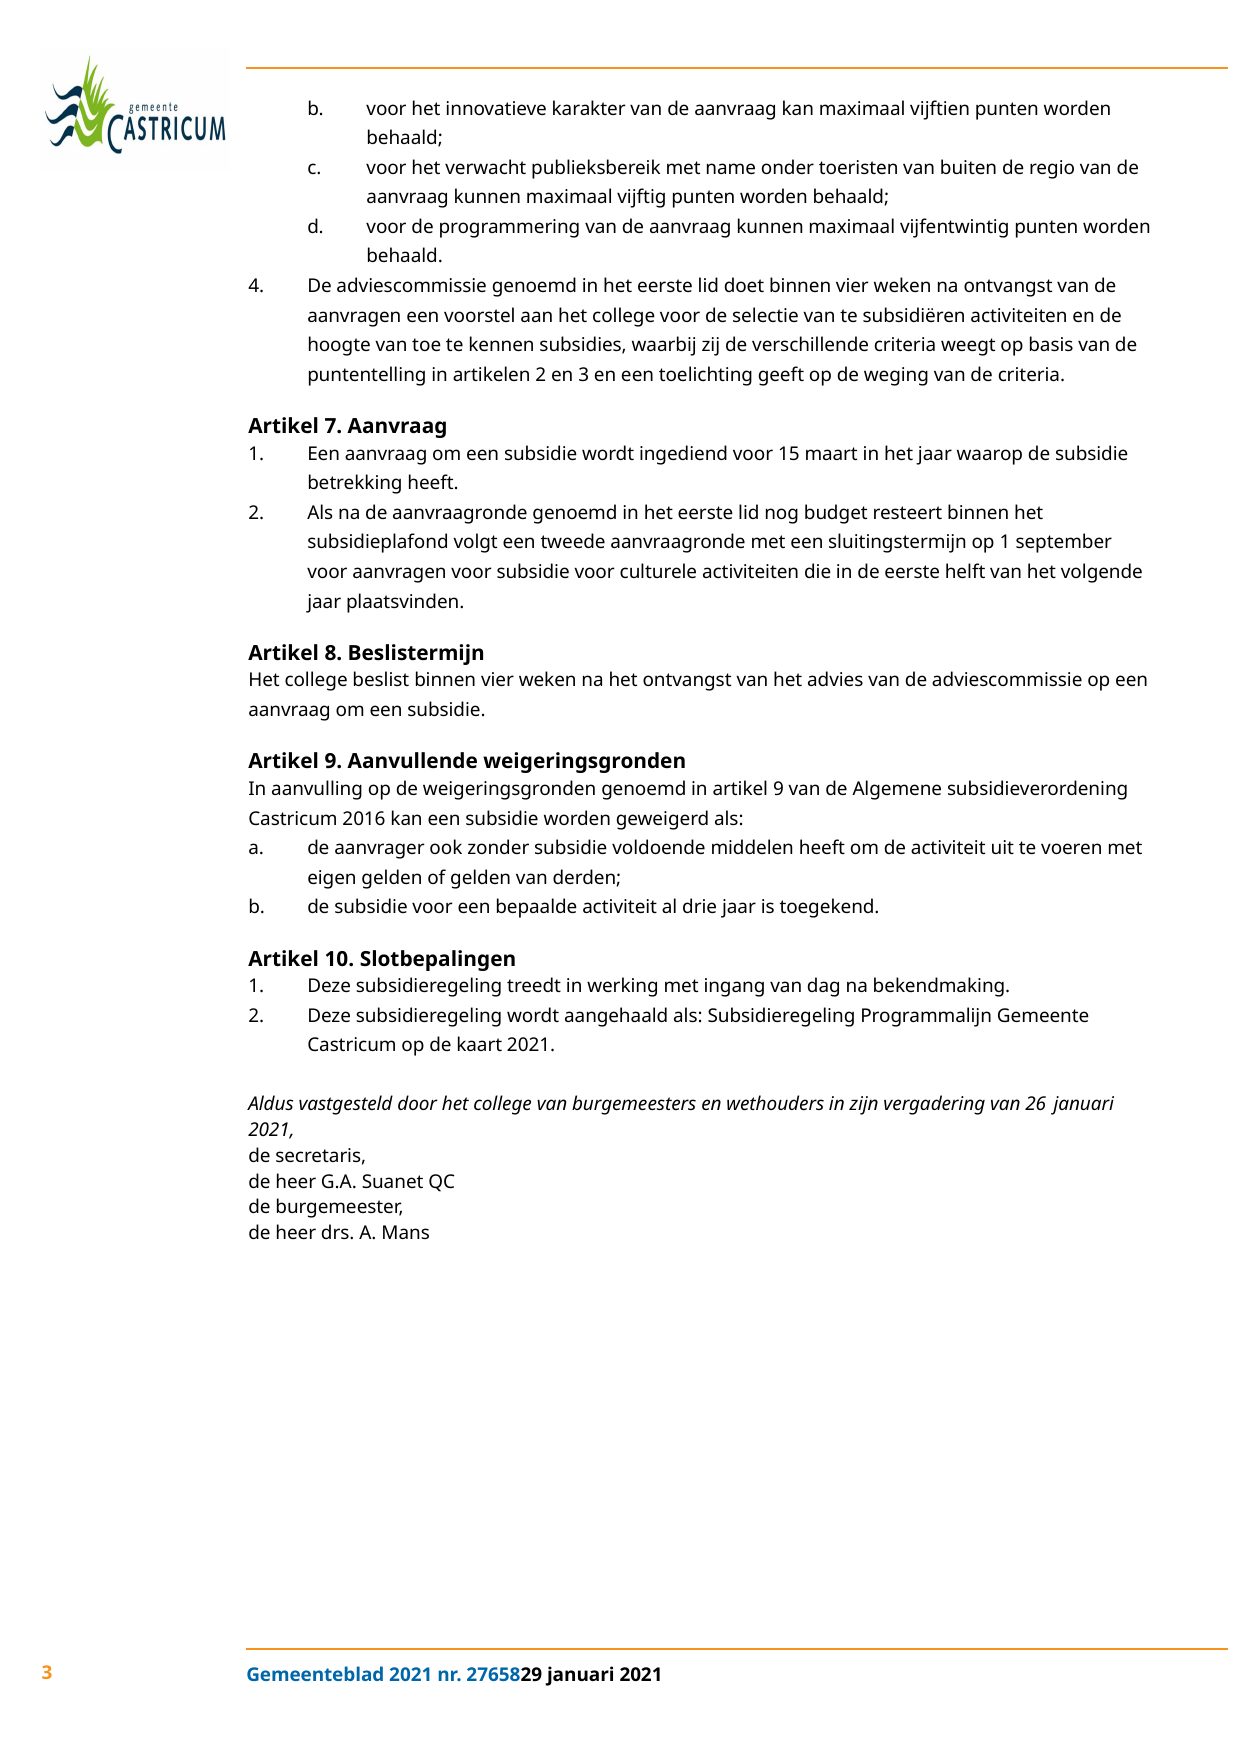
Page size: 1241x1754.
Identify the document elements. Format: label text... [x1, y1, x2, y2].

text Artikel 8. Beslistermijn [248, 638, 1152, 667]
text In aanvulling op de weigeringsgronden genoemd in artikel 9 van de Algemene subsidieverordening Castricum 2016 kan een subsidie worden geweigerd als: [248, 775, 1152, 830]
text Artikel 9. Aanvullende weigeringsgronden [248, 747, 1152, 775]
list voor de programmering van de aanvraag kunnen maximaal vijfentwintig punten worden behaald. [307, 213, 1152, 268]
text Artikel 10. Slotbepalingen [248, 944, 1152, 972]
list de aanvrager ook zonder subsidie voldoende middelen heeft om de activiteit uit te voeren met eigen gelden of gelden van derden; [248, 834, 1152, 889]
text Artikel 7. Aanvraag [248, 411, 1152, 440]
text de heer drs. A. Mans [248, 1219, 1152, 1245]
list voor het innovatieve karakter van de aanvraag kan maximaal vijftien punten worden behaald; [307, 95, 1152, 150]
list Een aanvraag om een subsidie wordt ingediend voor 15 maart in het jaar waarop de subsidie betrekking heeft. [248, 440, 1152, 495]
list de subsidie voor een bepaalde activiteit al drie jaar is toegekend. [248, 893, 1152, 919]
list Deze subsidieregeling treedt in werking met ingang van dag na bekendmaking. [248, 972, 1152, 998]
text de heer G.A. Suanet QC [248, 1168, 1152, 1193]
list voor het verwacht publieksbereik met name onder toeristen van buiten de regio van de aanvraag kunnen maximaal vijftig punten worden behaald; [307, 154, 1152, 209]
list De adviescommissie genoemd in het eerste lid doet binnen vier weken na ontvangst van de aanvragen een voorstel aan het college voor de selectie van te subsidiëren activiteiten en de hoogte van toe te kennen subsidies, waarbij zij de verschillende criteria weegt op basis van de puntentelling in artikelen 2 en 3 en een toelichting geeft op de weging van de criteria. [248, 272, 1152, 387]
picture [41, 47, 231, 172]
text de secretaris, [248, 1142, 1152, 1168]
text Het college beslist binnen vier weken na het ontvangst van het advies van de adviescommissie op een aanvraag om een subsidie. [248, 667, 1152, 722]
list Als na de aanvraagronde genoemd in het eerste lid nog budget resteert binnen het subsidieplafond volgt een tweede aanvraagronde met een sluitingstermijn op 1 september voor aanvragen voor subsidie voor culturele activiteiten die in de eerste helft van het volgende jaar plaatsvinden. [248, 499, 1152, 613]
text Aldus vastgesteld door het college van burgemeesters en wethouders in zijn vergadering van 26 januari 2021, [248, 1091, 1152, 1142]
list Deze subsidieregeling wordt aangehaald als: Subsidieregeling Programmalijn Gemeente Castricum op de kaart 2021. [248, 1002, 1152, 1057]
text de burgemeester, [248, 1193, 1152, 1219]
